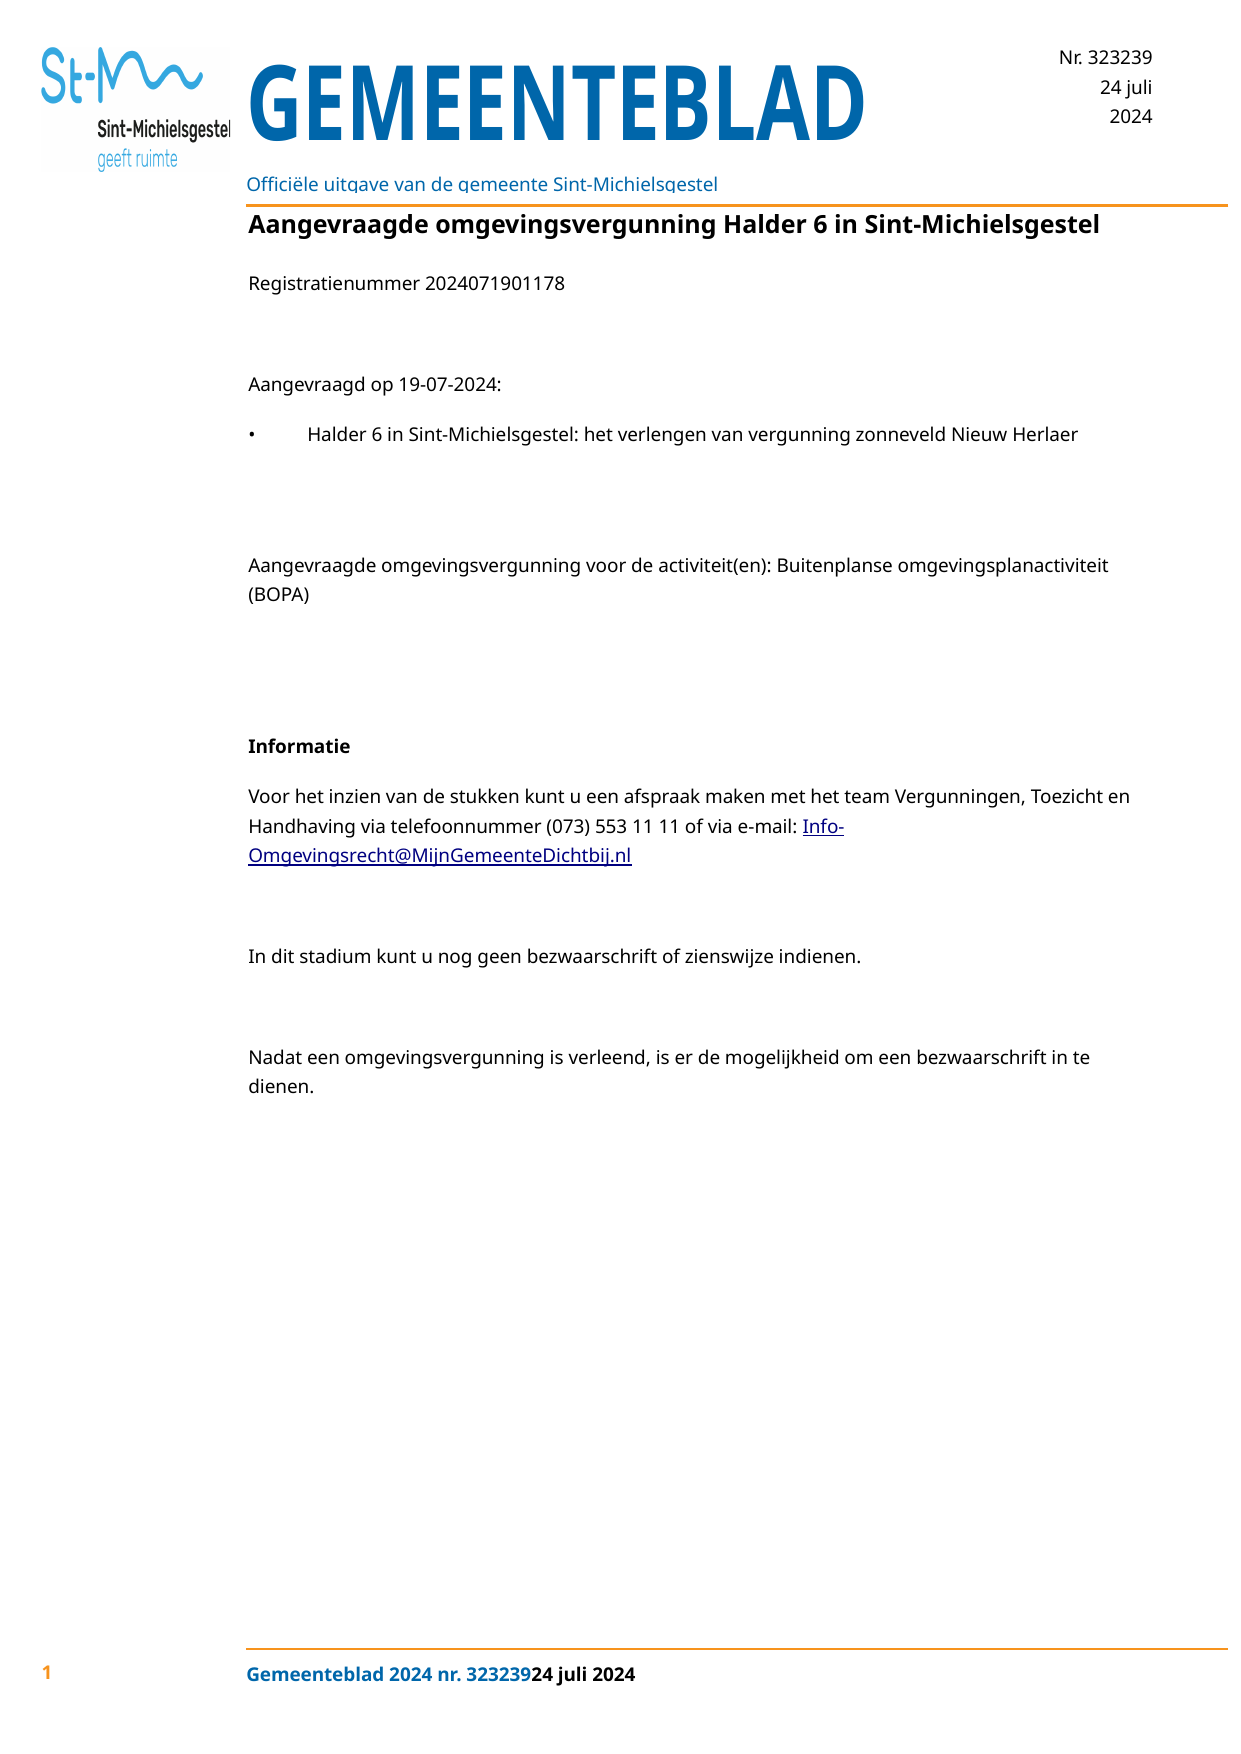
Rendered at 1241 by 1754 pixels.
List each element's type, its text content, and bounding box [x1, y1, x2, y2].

text Aangevraagde omgevingsvergunning Halder 6 in Sint-Michielsgestel [248, 207, 1152, 241]
text Nadat een omgevingsvergunning is verleend, is er de mogelijkheid om een bezwaarschrift in te dienen. [248, 1044, 1152, 1099]
text In dit stadium kunt u nog geen bezwaarschrift of zienswijze indienen. [248, 943, 1152, 969]
text Aangevraagd op 19-07-2024: [248, 371, 1152, 397]
list Halder 6 in Sint-Michielsgestel: het verlengen van vergunning zonneveld Nieuw Herlaer [248, 422, 1152, 447]
text Informatie [248, 733, 1152, 758]
text Registratienummer 2024071901178 [248, 270, 1152, 296]
picture [41, 47, 231, 172]
text Voor het inzien van de stukken kunt u een afspraak maken met het team Vergunningen, Toezicht en Handhaving via telefoonnummer (073) 553 11 11 of via e-mail: Info-Omgevingsrecht@MijnGemeenteDichtbij.nl [248, 783, 1152, 868]
text Aangevraagde omgevingsvergunning voor de activiteit(en): Buitenplanse omgevingsplanactiviteit (BOPA) [248, 552, 1152, 607]
